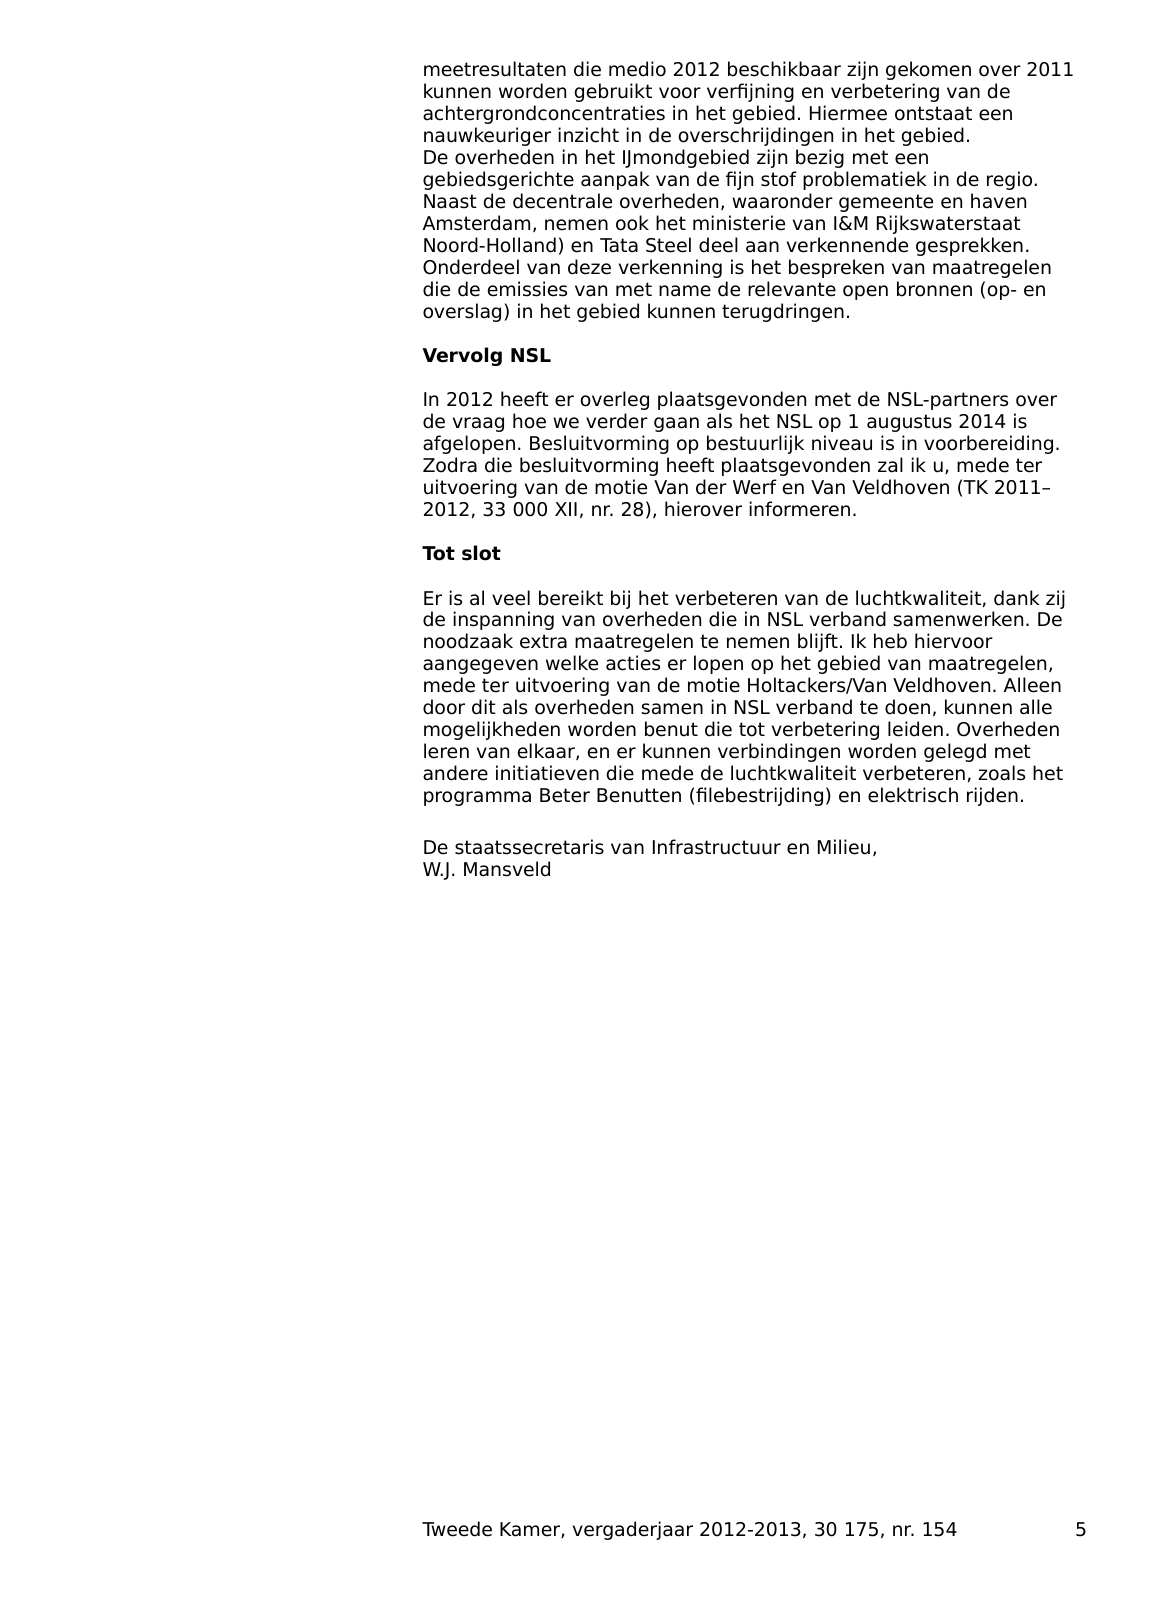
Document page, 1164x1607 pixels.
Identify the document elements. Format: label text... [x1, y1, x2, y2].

text meetresultaten die medio 2012 beschikbaar zijn gekomen over 2011 kunnen worden gebruikt voor verfijning en verbetering van de achtergrondconcentraties in het gebied. Hiermee ontstaat een nauwkeuriger inzicht in de overschrijdingen in het gebied. [422, 59, 1087, 147]
text In 2012 heeft er overleg plaatsgevonden met de NSL-partners over de vraag hoe we verder gaan als het NSL op 1 augustus 2014 is afgelopen. Besluitvorming op bestuurlijk niveau is in voorbereiding. Zodra die besluitvorming heeft plaatsgevonden zal ik u, mede ter uitvoering van de motie Van der Werf en Van Veldhoven (TK 2011–2012, 33 000 XII, nr. 28), hierover informeren. [422, 389, 1087, 521]
text De overheden in het IJmondgebied zijn bezig met een gebiedsgerichte aanpak van de fijn stof problematiek in de regio. Naast de decentrale overheden, waaronder gemeente en haven Amsterdam, nemen ook het ministerie van I&M Rijkswaterstaat Noord-Holland) en Tata Steel deel aan verkennende gesprekken. Onderdeel van deze verkenning is het bespreken van maatregelen die de emissies van met name de relevante open bronnen (op- en overslag) in het gebied kunnen terugdringen. [422, 147, 1087, 323]
text Er is al veel bereikt bij het verbeteren van de luchtkwaliteit, dank zij de inspanning van overheden die in NSL verband samenwerken. De noodzaak extra maatregelen te nemen blijft. Ik heb hiervoor aangegeven welke acties er lopen op het gebied van maatregelen, mede ter uitvoering van de motie Holtackers/Van Veldhoven. Alleen door dit als overheden samen in NSL verband te doen, kunnen alle mogelijkheden worden benut die tot verbetering leiden. Overheden leren van elkaar, en er kunnen verbindingen worden gelegd met andere initiatieven die mede de luchtkwaliteit verbeteren, zoals het programma Beter Benutten (filebestrijding) en elektrisch rijden. [422, 587, 1087, 807]
subtitle Vervolg NSL [422, 345, 1087, 367]
text De staatssecretaris van Infrastructuur en Milieu, W.J. Mansveld [422, 837, 1087, 881]
subtitle Tot slot [422, 543, 1087, 565]
